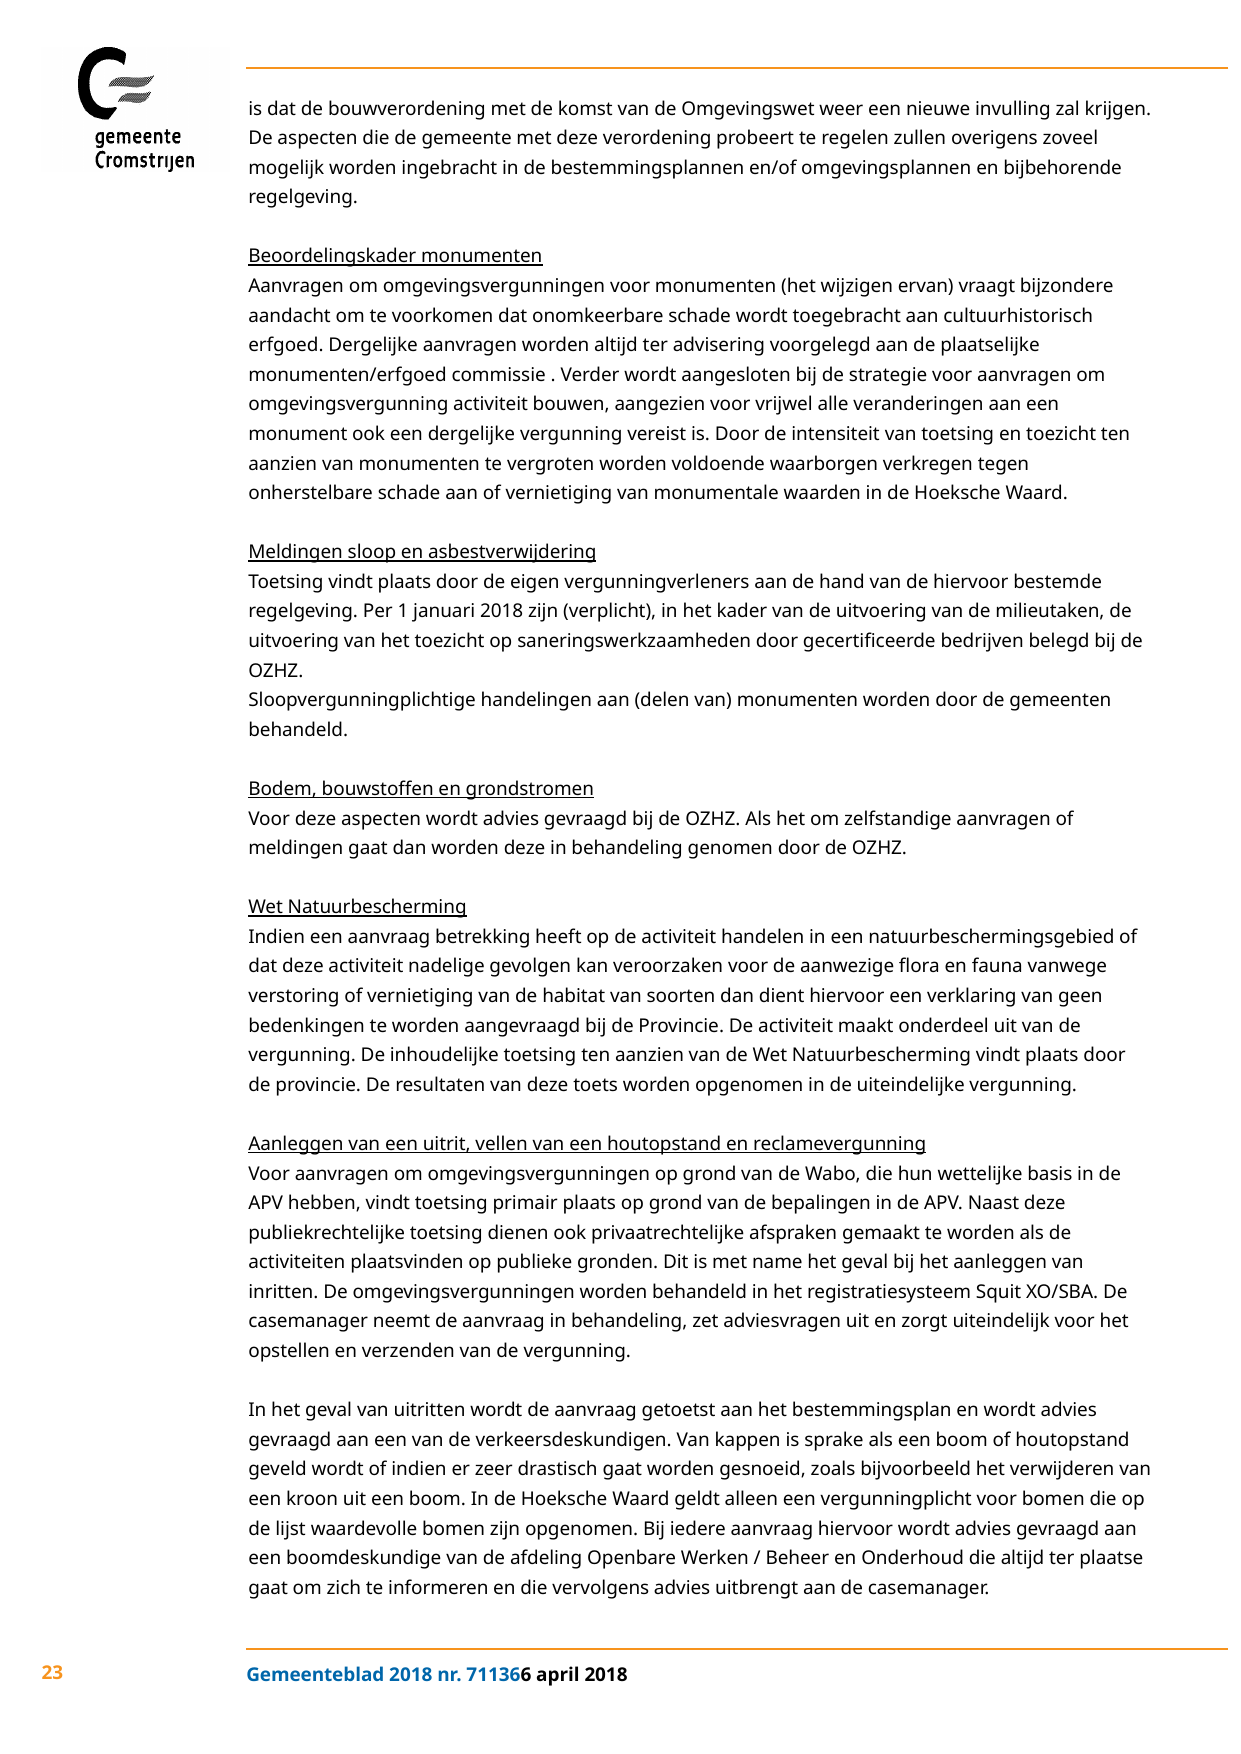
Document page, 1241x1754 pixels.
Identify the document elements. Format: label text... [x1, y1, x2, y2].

text In het geval van uitritten wordt de aanvraag getoetst aan het bestemmingsplan en wordt advies gevraagd aan een van de verkeersdeskundigen. Van kappen is sprake als een boom of houtopstand geveld wordt of indien er zeer drastisch gaat worden gesnoeid, zoals bijvoorbeeld het verwijderen van een kroon uit een boom. In de Hoeksche Waard geldt alleen een vergunningplicht voor bomen die op de lijst waardevolle bomen zijn opgenomen. Bij iedere aanvraag hiervoor wordt advies gevraagd aan een boomdeskundige van de afdeling Openbare Werken / Beheer en Onderhoud die altijd ter plaatse gaat om zich te informeren en die vervolgens advies uitbrengt aan de casemanager. [248, 1396, 1152, 1600]
text Voor deze aspecten wordt advies gevraagd bij de OZHZ. Als het om zelfstandige aanvragen of meldingen gaat dan worden deze in behandeling genomen door de OZHZ. [248, 805, 1152, 860]
text Aanvragen om omgevingsvergunningen voor monumenten (het wijzigen ervan) vraagt bijzondere aandacht om te voorkomen dat onomkeerbare schade wordt toegebracht aan cultuurhistorisch erfgoed. Dergelijke aanvragen worden altijd ter advisering voorgelegd aan de plaatselijke monumenten/erfgoed commissie . Verder wordt aangesloten bij de strategie voor aanvragen om omgevingsvergunning activiteit bouwen, aangezien voor vrijwel alle veranderingen aan een monument ook een dergelijke vergunning vereist is. Door de intensiteit van toetsing en toezicht ten aanzien van monumenten te vergroten worden voldoende waarborgen verkregen tegen onherstelbare schade aan of vernietiging van monumentale waarden in de Hoeksche Waard. [248, 272, 1152, 505]
text is dat de bouwverordening met de komst van de Omgevingswet weer een nieuwe invulling zal krijgen. De aspecten die de gemeente met deze verordening probeert te regelen zullen overigens zoveel mogelijk worden ingebracht in de bestemmingsplannen en/of omgevingsplannen en bijbehorende regelgeving. [248, 95, 1152, 209]
text Indien een aanvraag betrekking heeft op de activiteit handelen in een natuurbeschermingsgebied of dat deze activiteit nadelige gevolgen kan veroorzaken voor de aanwezige flora en fauna vanwege verstoring of vernietiging van de habitat van soorten dan dient hiervoor een verklaring van geen bedenkingen te worden aangevraagd bij de Provincie. De activiteit maakt onderdeel uit van de vergunning. De inhoudelijke toetsing ten aanzien van de Wet Natuurbescherming vindt plaats door de provincie. De resultaten van deze toets worden opgenomen in de uiteindelijke vergunning. [248, 923, 1152, 1097]
text Meldingen sloop en asbestverwijdering [248, 538, 1152, 564]
text Sloopvergunningplichtige handelingen aan (delen van) monumenten worden door de gemeenten behandeld. [248, 686, 1152, 742]
text Toetsing vindt plaats door de eigen vergunningverleners aan de hand van de hiervoor bestemde regelgeving. Per 1 januari 2018 zijn (verplicht), in het kader van de uitvoering van de milieutaken, de uitvoering van het toezicht op saneringswerkzaamheden door gecertificeerde bedrijven belegd bij de OZHZ. [248, 568, 1152, 683]
picture [41, 47, 231, 172]
text Bodem, bouwstoffen en grondstromen [248, 775, 1152, 801]
text Aanleggen van een uitrit, vellen van een houtopstand en reclamevergunning [248, 1130, 1152, 1156]
text Beoordelingskader monumenten [248, 243, 1152, 268]
text Wet Natuurbescherming [248, 893, 1152, 919]
text Voor aanvragen om omgevingsvergunningen op grond van de Wabo, die hun wettelijke basis in de APV hebben, vindt toetsing primair plaats op grond van de bepalingen in de APV. Naast deze publiekrechtelijke toetsing dienen ook privaatrechtelijke afspraken gemaakt te worden als de activiteiten plaatsvinden op publieke gronden. Dit is met name het geval bij het aanleggen van inritten. De omgevingsvergunningen worden behandeld in het registratiesysteem Squit XO/SBA. De casemanager neemt de aanvraag in behandeling, zet adviesvragen uit en zorgt uiteindelijk voor het opstellen en verzenden van de vergunning. [248, 1160, 1152, 1363]
